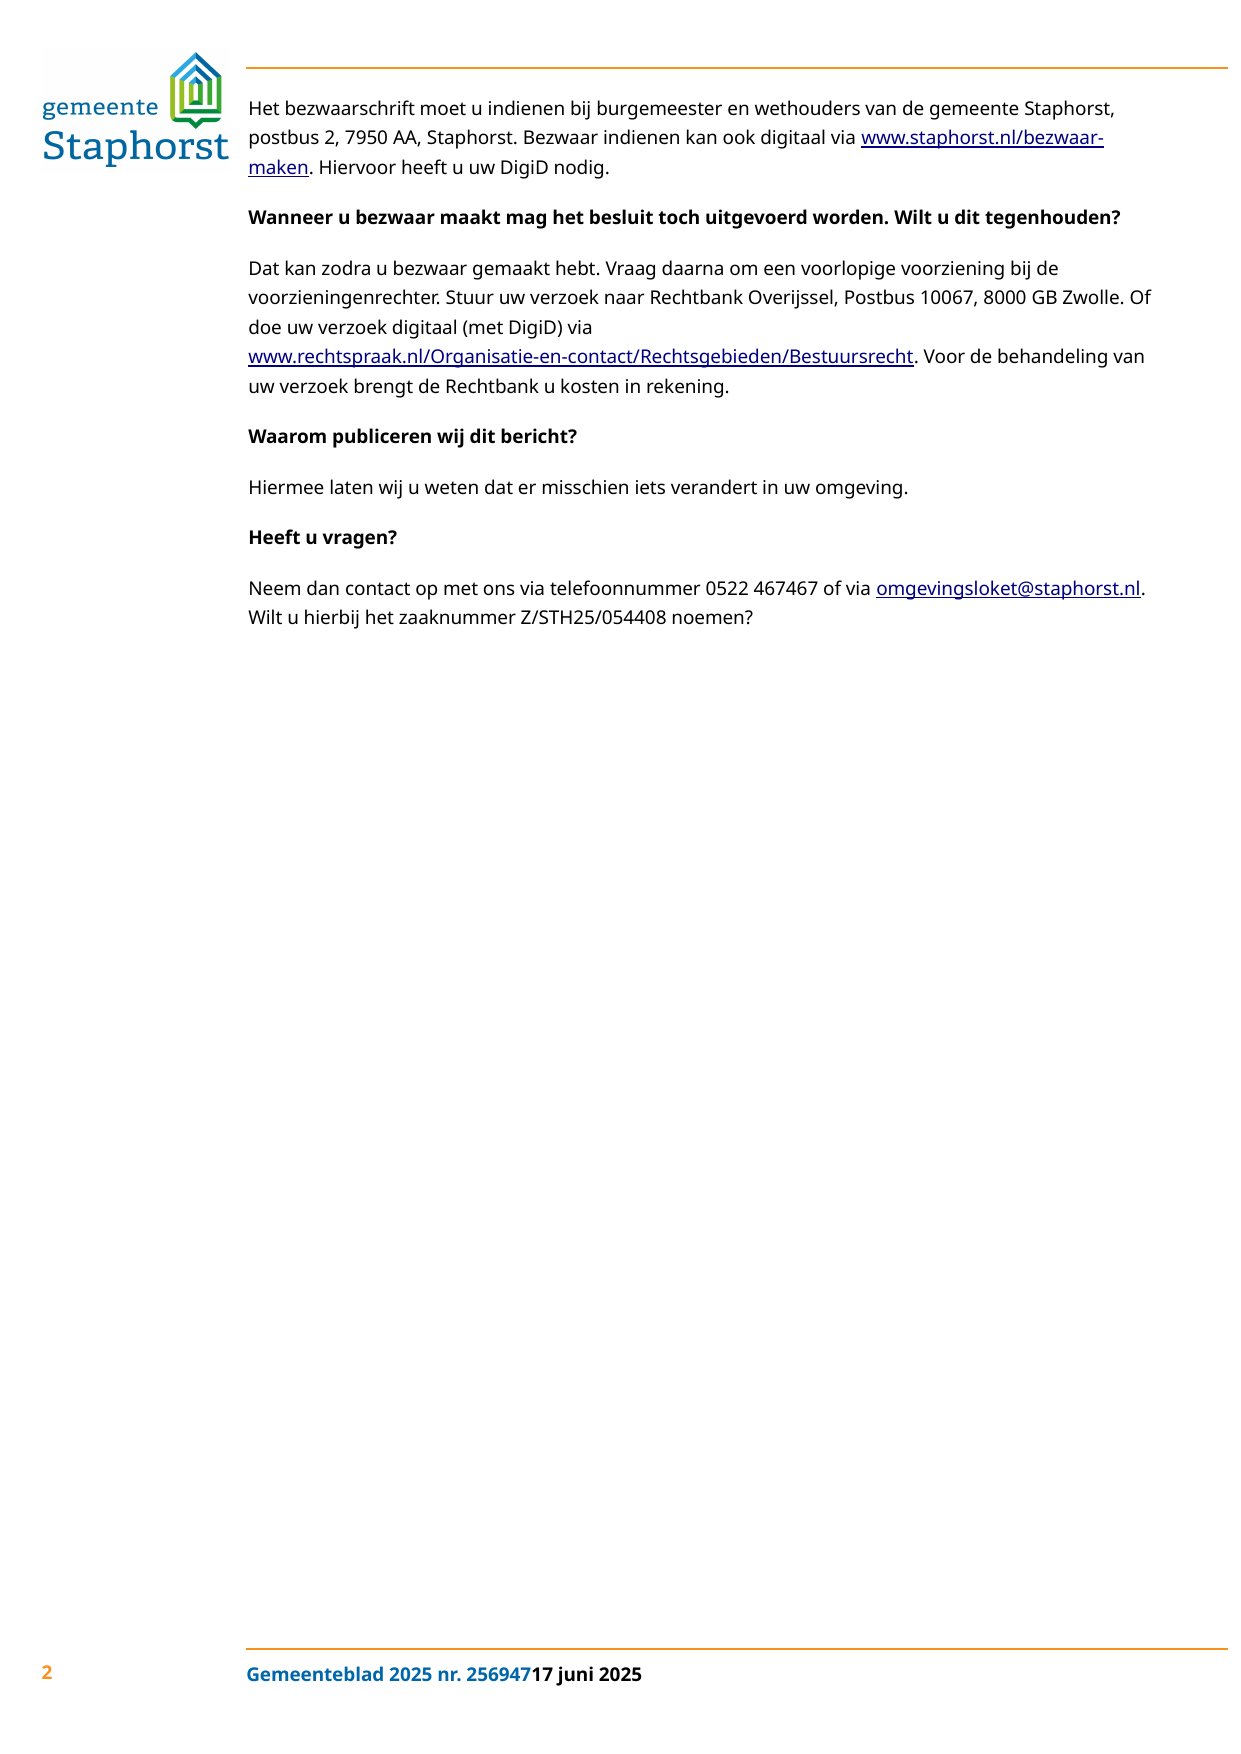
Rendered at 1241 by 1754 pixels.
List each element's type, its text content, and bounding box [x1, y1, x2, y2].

text Hiermee laten wij u weten dat er misschien iets verandert in uw omgeving. [248, 474, 1152, 500]
text Heeft u vragen? [248, 524, 1152, 550]
text Neem dan contact op met ons via telefoonnummer 0522 467467 of via omgevingsloket@staphorst.nl. Wilt u hierbij het zaaknummer Z/STH25/054408 noemen? [248, 575, 1152, 630]
text Het bezwaarschrift moet u indienen bij burgemeester en wethouders van de gemeente Staphorst, postbus 2, 7950 AA, Staphorst. Bezwaar indienen kan ook digitaal via www.staphorst.nl/bezwaar-maken. Hiervoor heeft u uw DigiD nodig. [248, 95, 1152, 180]
text Waarom publiceren wij dit bericht? [248, 423, 1152, 449]
text Wanneer u bezwaar maakt mag het besluit toch uitgevoerd worden. Wilt u dit tegenhouden? [248, 204, 1152, 230]
picture [41, 47, 231, 172]
text Dat kan zodra u bezwaar gemaakt hebt. Vraag daarna om een voorlopige voorziening bij de voorzieningenrechter. Stuur uw verzoek naar Rechtbank Overijssel, Postbus 10067, 8000 GB Zwolle. Of doe uw verzoek digitaal (met DigiD) via www.rechtspraak.nl/Organisatie-en-contact/Rechtsgebieden/Bestuursrecht. Voor de behandeling van uw verzoek brengt de Rechtbank u kosten in rekening. [248, 255, 1152, 399]
